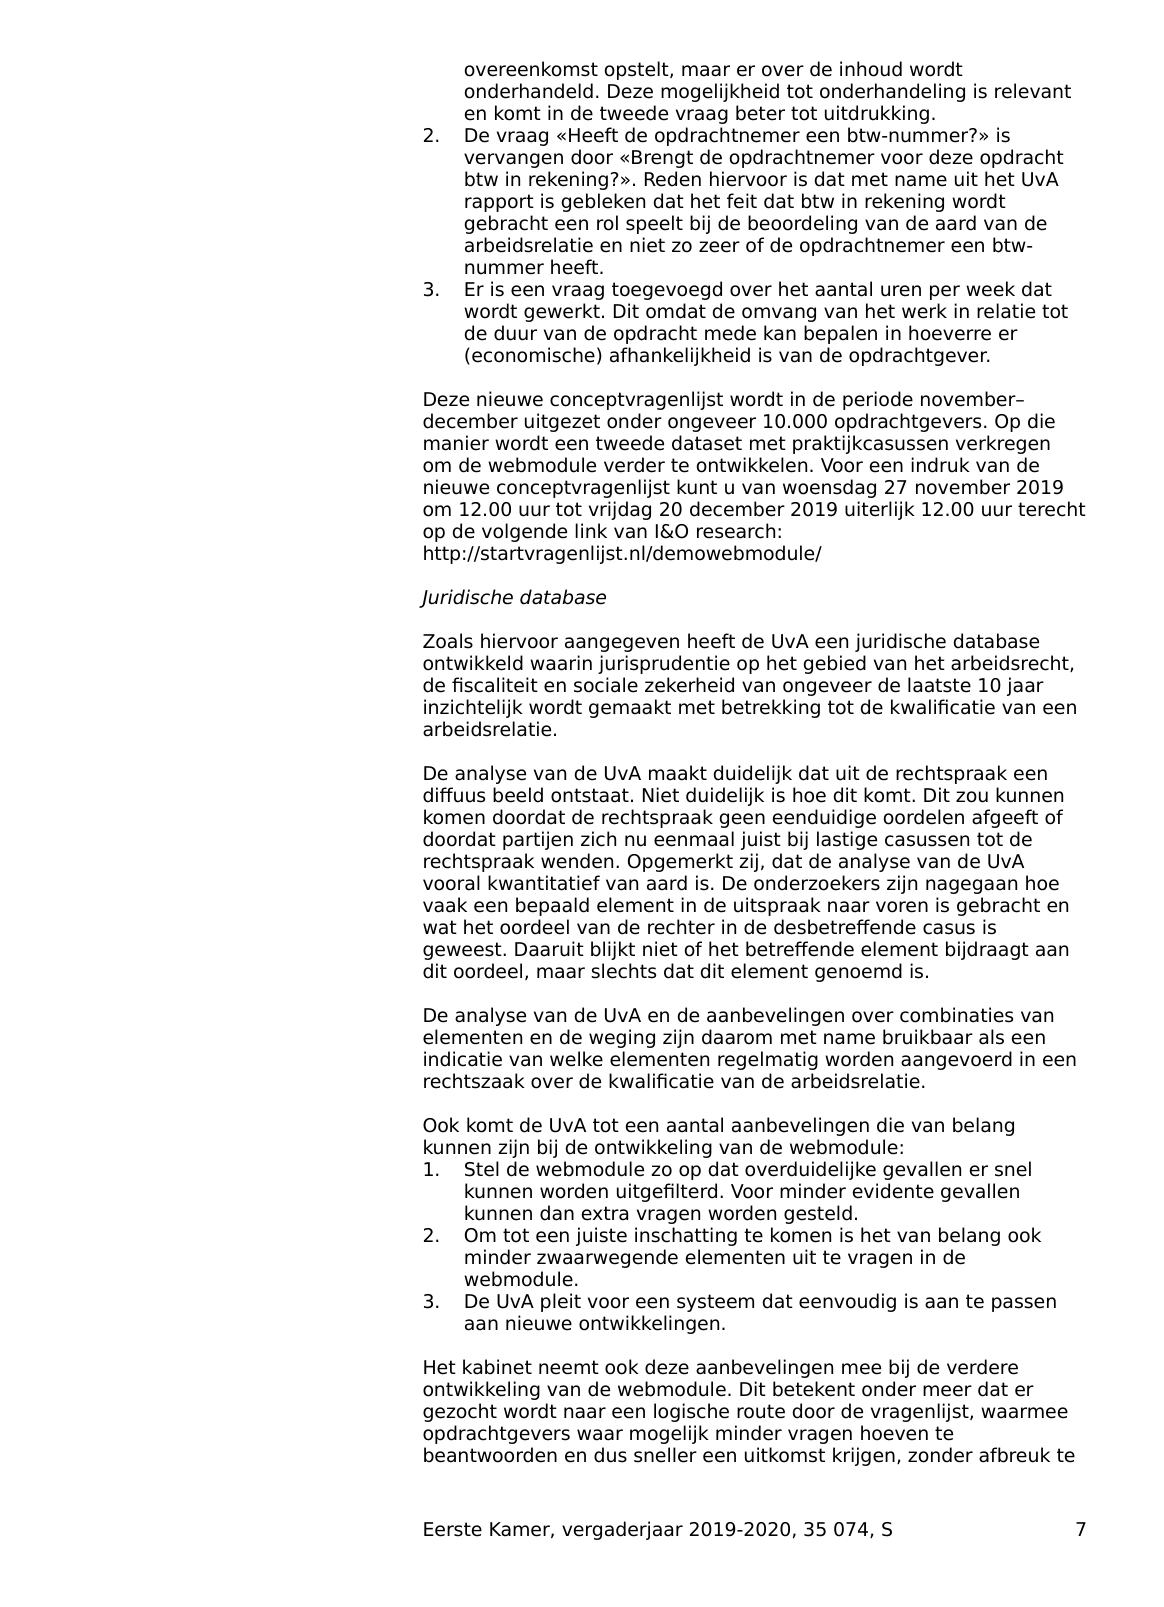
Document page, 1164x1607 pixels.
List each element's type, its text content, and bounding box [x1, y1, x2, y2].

text Het kabinet neemt ook deze aanbevelingen mee bij de verdere ontwikkeling van de webmodule. Dit betekent onder meer dat er gezocht wordt naar een logische route door de vragenlijst, waarmee opdrachtgevers waar mogelijk minder vragen hoeven te beantwoorden en dus sneller een uitkomst krijgen, zonder afbreuk te [422, 1357, 1087, 1467]
text 2. De vraag «Heeft de opdrachtnemer een btw-nummer?» is vervangen door «Brengt de opdrachtnemer voor deze opdracht btw in rekening?». Reden hiervoor is dat met name uit het UvA rapport is gebleken dat het feit dat btw in rekening wordt gebracht een rol speelt bij de beoordeling van de aard van de arbeidsrelatie en niet zo zeer of de opdrachtnemer een btw-nummer heeft. [422, 125, 1087, 279]
text 3. De UvA pleit voor een systeem dat eenvoudig is aan te passen aan nieuwe ontwikkelingen. [422, 1291, 1087, 1335]
text De analyse van de UvA maakt duidelijk dat uit de rechtspraak een diffuus beeld ontstaat. Niet duidelijk is hoe dit komt. Dit zou kunnen komen doordat de rechtspraak geen eenduidige oordelen afgeeft of doordat partijen zich nu eenmaal juist bij lastige casussen tot de rechtspraak wenden. Opgemerkt zij, dat de analyse van de UvA vooral kwantitatief van aard is. De onderzoekers zijn nagegaan hoe vaak een bepaald element in de uitspraak naar voren is gebracht en wat het oordeel van de rechter in de desbetreffende casus is geweest. Daaruit blijkt niet of het betreffende element bijdraagt aan dit oordeel, maar slechts dat dit element genoemd is. [422, 763, 1087, 983]
text 1. Stel de webmodule zo op dat overduidelijke gevallen er snel kunnen worden uitgefilterd. Voor minder evidente gevallen kunnen dan extra vragen worden gesteld. [422, 1159, 1087, 1225]
text 2. Om tot een juiste inschatting te komen is het van belang ook minder zwaarwegende elementen uit te vragen in de webmodule. [422, 1225, 1087, 1291]
text Ook komt de UvA tot een aantal aanbevelingen die van belang kunnen zijn bij de ontwikkeling van de webmodule: [422, 1115, 1087, 1159]
text Deze nieuwe conceptvragenlijst wordt in de periode november–december uitgezet onder ongeveer 10.000 opdrachtgevers. Op die manier wordt een tweede dataset met praktijkcasussen verkregen om de webmodule verder te ontwikkelen. Voor een indruk van de nieuwe conceptvragenlijst kunt u van woensdag 27 november 2019 om 12.00 uur tot vrijdag 20 december 2019 uiterlijk 12.00 uur terecht op de volgende link van I&O research: http://startvragenlijst.nl/demowebmodule/ [422, 389, 1087, 565]
subtitle Juridische database [422, 587, 1087, 609]
text 3. Er is een vraag toegevoegd over het aantal uren per week dat wordt gewerkt. Dit omdat de omvang van het werk in relatie tot de duur van de opdracht mede kan bepalen in hoeverre er (economische) afhankelijkheid is van de opdrachtgever. [422, 279, 1087, 367]
text Zoals hiervoor aangegeven heeft de UvA een juridische database ontwikkeld waarin jurisprudentie op het gebied van het arbeidsrecht, de fiscaliteit en sociale zekerheid van ongeveer de laatste 10 jaar inzichtelijk wordt gemaakt met betrekking tot de kwalificatie van een arbeidsrelatie. [422, 631, 1087, 741]
text overeenkomst opstelt, maar er over de inhoud wordt onderhandeld. Deze mogelijkheid tot onderhandeling is relevant en komt in de tweede vraag beter tot uitdrukking. [422, 59, 1087, 125]
text De analyse van de UvA en de aanbevelingen over combinaties van elementen en de weging zijn daarom met name bruikbaar als een indicatie van welke elementen regelmatig worden aangevoerd in een rechtszaak over de kwalificatie van de arbeidsrelatie. [422, 1005, 1087, 1093]
